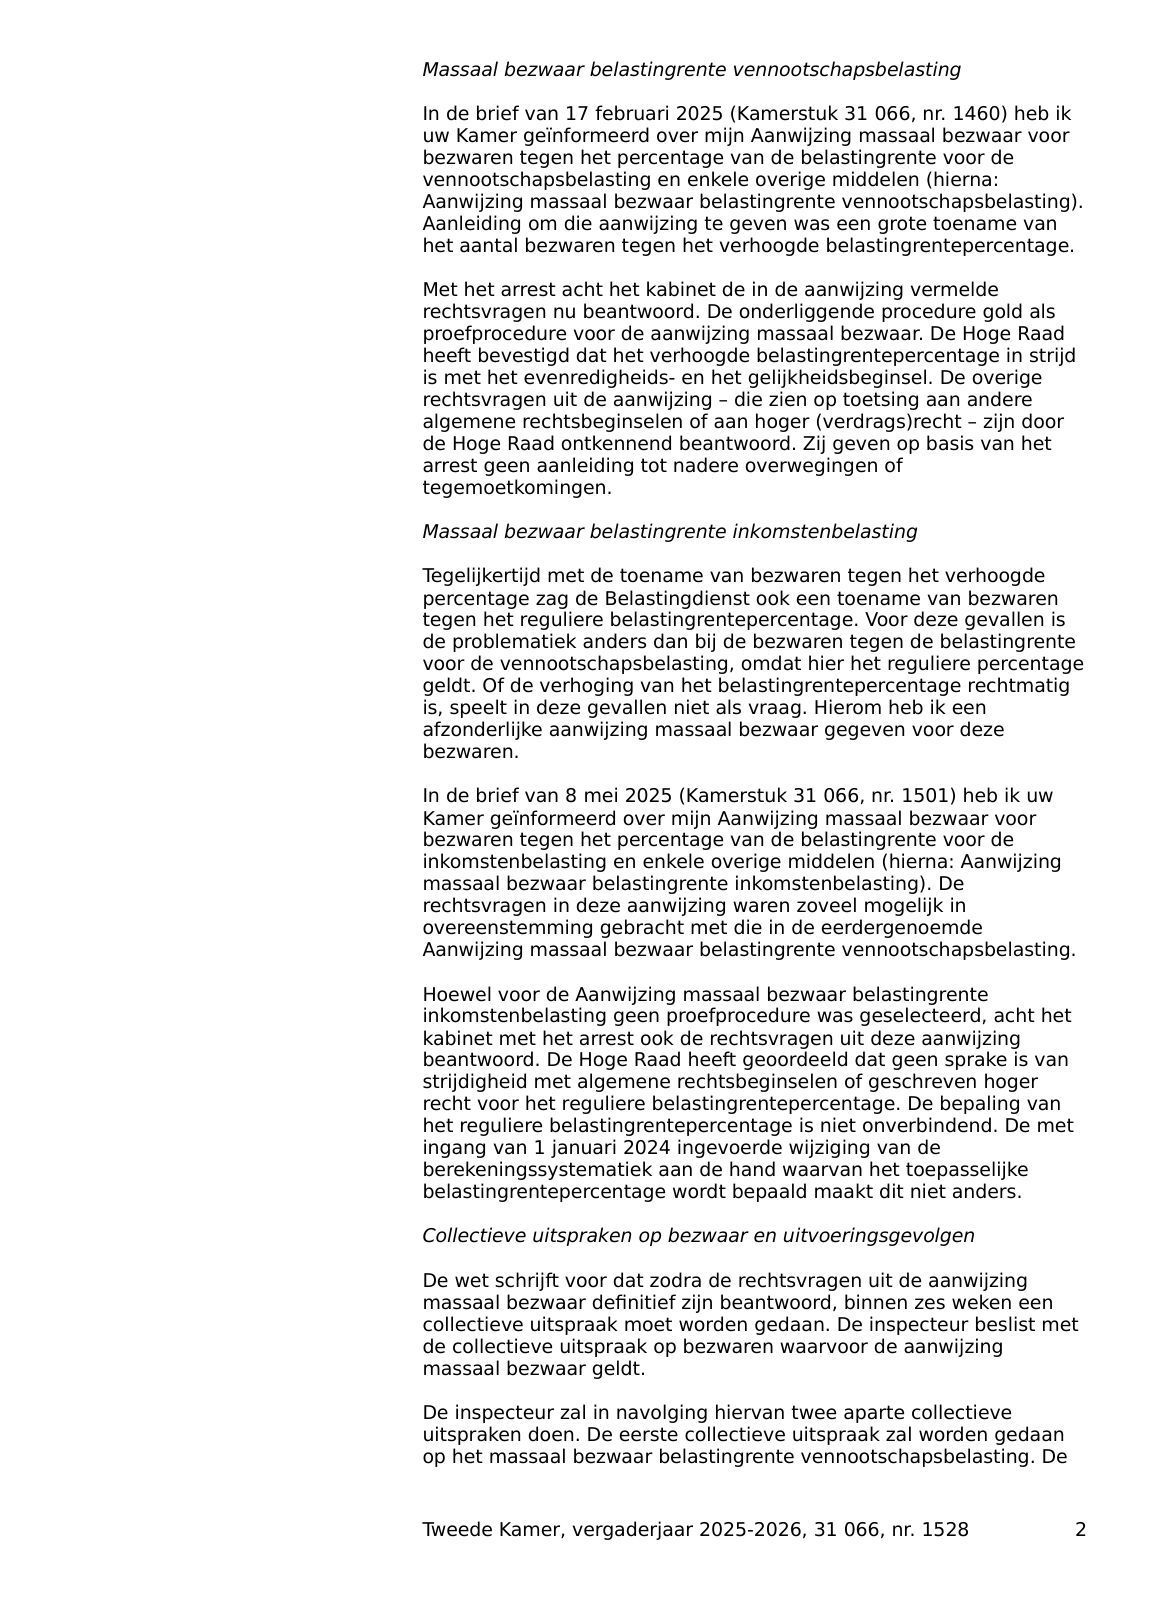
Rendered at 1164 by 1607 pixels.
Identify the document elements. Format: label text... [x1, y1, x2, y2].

subtitle Collectieve uitspraken op bezwaar en uitvoeringsgevolgen [422, 1225, 1087, 1247]
text In de brief van 17 februari 2025 (Kamerstuk 31 066, nr. 1460) heb ik uw Kamer geïnformeerd over mijn Aanwijzing massaal bezwaar voor bezwaren tegen het percentage van de belastingrente voor de vennootschapsbelasting en enkele overige middelen (hierna: Aanwijzing massaal bezwaar belastingrente vennootschapsbelasting). Aanleiding om die aanwijzing te geven was een grote toename van het aantal bezwaren tegen het verhoogde belastingrentepercentage. [422, 103, 1087, 257]
text De wet schrijft voor dat zodra de rechtsvragen uit de aanwijzing massaal bezwaar definitief zijn beantwoord, binnen zes weken een collectieve uitspraak moet worden gedaan. De inspecteur beslist met de collectieve uitspraak op bezwaren waarvoor de aanwijzing massaal bezwaar geldt. [422, 1269, 1087, 1379]
subtitle Massaal bezwaar belastingrente vennootschapsbelasting [422, 59, 1087, 81]
subtitle Massaal bezwaar belastingrente inkomstenbelasting [422, 521, 1087, 543]
text In de brief van 8 mei 2025 (Kamerstuk 31 066, nr. 1501) heb ik uw Kamer geïnformeerd over mijn Aanwijzing massaal bezwaar voor bezwaren tegen het percentage van de belastingrente voor de inkomstenbelasting en enkele overige middelen (hierna: Aanwijzing massaal bezwaar belastingrente inkomstenbelasting). De rechtsvragen in deze aanwijzing waren zoveel mogelijk in overeenstemming gebracht met die in de eerdergenoemde Aanwijzing massaal bezwaar belastingrente vennootschapsbelasting. [422, 785, 1087, 961]
text Tegelijkertijd met de toename van bezwaren tegen het verhoogde percentage zag de Belastingdienst ook een toename van bezwaren tegen het reguliere belastingrentepercentage. Voor deze gevallen is de problematiek anders dan bij de bezwaren tegen de belastingrente voor de vennootschapsbelasting, omdat hier het reguliere percentage geldt. Of de verhoging van het belastingrentepercentage rechtmatig is, speelt in deze gevallen niet als vraag. Hierom heb ik een afzonderlijke aanwijzing massaal bezwaar gegeven voor deze bezwaren. [422, 565, 1087, 763]
text Hoewel voor de Aanwijzing massaal bezwaar belastingrente inkomstenbelasting geen proefprocedure was geselecteerd, acht het kabinet met het arrest ook de rechtsvragen uit deze aanwijzing beantwoord. De Hoge Raad heeft geoordeeld dat geen sprake is van strijdigheid met algemene rechtsbeginselen of geschreven hoger recht voor het reguliere belastingrentepercentage. De bepaling van het reguliere belastingrentepercentage is niet onverbindend. De met ingang van 1 januari 2024 ingevoerde wijziging van de berekeningssystematiek aan de hand waarvan het toepasselijke belastingrentepercentage wordt bepaald maakt dit niet anders. [422, 983, 1087, 1203]
text De inspecteur zal in navolging hiervan twee aparte collectieve uitspraken doen. De eerste collectieve uitspraak zal worden gedaan op het massaal bezwaar belastingrente vennootschapsbelasting. De [422, 1402, 1087, 1468]
text Met het arrest acht het kabinet de in de aanwijzing vermelde rechtsvragen nu beantwoord. De onderliggende procedure gold als proefprocedure voor de aanwijzing massaal bezwaar. De Hoge Raad heeft bevestigd dat het verhoogde belastingrentepercentage in strijd is met het evenredigheids- en het gelijkheidsbeginsel. De overige rechtsvragen uit de aanwijzing – die zien op toetsing aan andere algemene rechtsbeginselen of aan hoger (verdrags)recht – zijn door de Hoge Raad ontkennend beantwoord. Zij geven op basis van het arrest geen aanleiding tot nadere overwegingen of tegemoetkomingen. [422, 279, 1087, 499]
